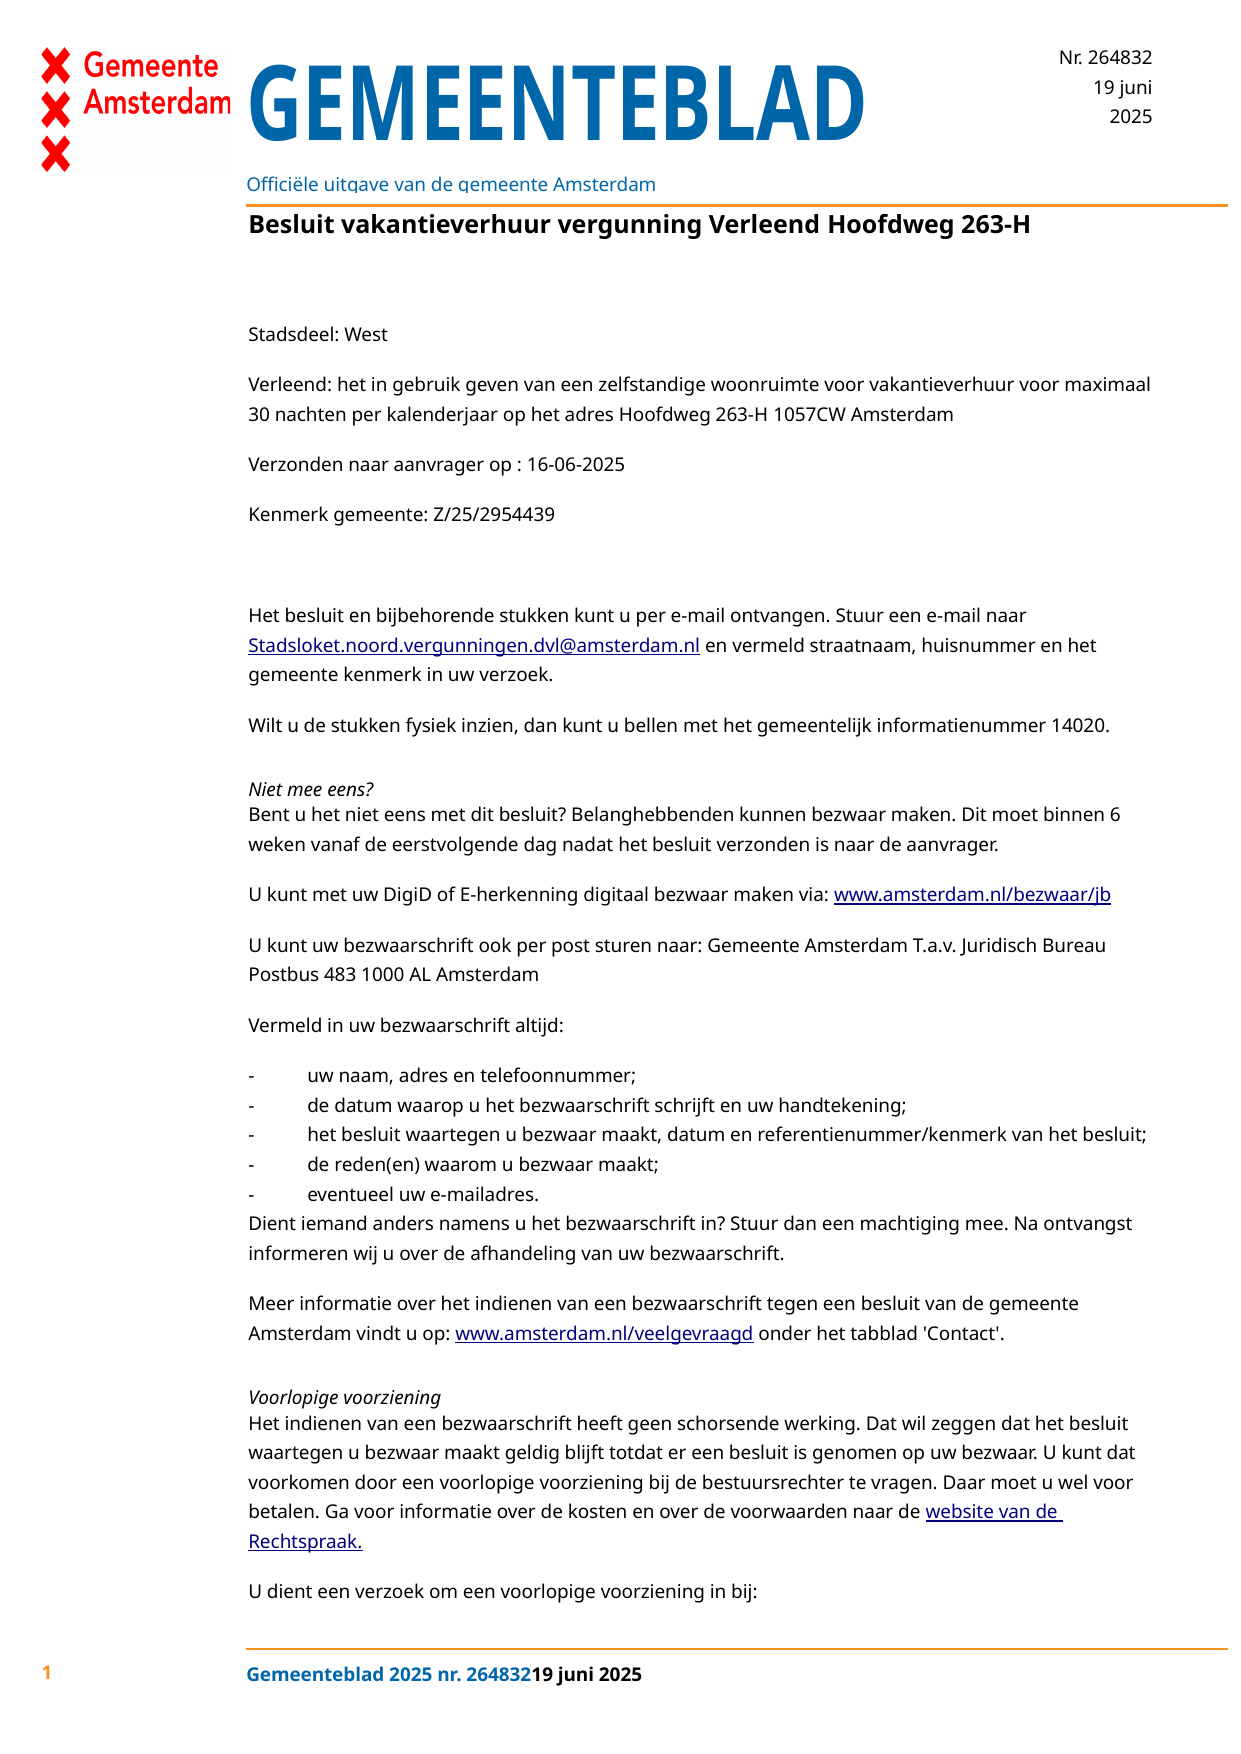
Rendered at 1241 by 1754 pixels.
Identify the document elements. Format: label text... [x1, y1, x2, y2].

text Wilt u de stukken fysiek inzien, dan kunt u bellen met het gemeentelijk informatienummer 14020. [248, 712, 1152, 738]
text Stadsdeel: West [248, 321, 1152, 346]
list eventueel uw e-mailadres. [248, 1181, 1152, 1207]
text U kunt met uw DigiD of E-herkenning digitaal bezwaar maken via: www.amsterdam.nl/bezwaar/jb [248, 882, 1152, 907]
text Verleend: het in gebruik geven van een zelfstandige woonruimte voor vakantieverhuur voor maximaal 30 nachten per kalenderjaar op het adres Hoofdweg 263-H 1057CW Amsterdam [248, 371, 1152, 426]
text Besluit vakantieverhuur vergunning Verleend Hoofdweg 263-H [248, 207, 1152, 241]
list de datum waarop u het bezwaarschrift schrijft en uw handtekening; [248, 1092, 1152, 1118]
text Meer informatie over het indienen van een bezwaarschrift tegen een besluit van de gemeente Amsterdam vindt u op: www.amsterdam.nl/veelgevraagd onder het tabblad 'Contact'. [248, 1290, 1152, 1346]
text Het besluit en bijbehorende stukken kunt u per e-mail ontvangen. Stuur een e-mail naar Stadsloket.noord.vergunningen.dvl@amsterdam.nl en vermeld straatnaam, huisnummer en het gemeente kenmerk in uw verzoek. [248, 602, 1152, 687]
picture [41, 47, 231, 172]
text Bent u het niet eens met dit besluit? Belanghebbenden kunnen bezwaar maken. Dit moet binnen 6 weken vanaf de eerstvolgende dag nadat het besluit verzonden is naar de aanvrager. [248, 802, 1152, 857]
text Dient iemand anders namens u het bezwaarschrift in? Stuur dan een machtiging mee. Na ontvangst informeren wij u over de afhandeling van uw bezwaarschrift. [248, 1210, 1152, 1266]
list uw naam, adres en telefoonnummer; [248, 1062, 1152, 1088]
text Voorlopige voorziening [248, 1384, 1152, 1410]
text U kunt uw bezwaarschrift ook per post sturen naar: Gemeente Amsterdam T.a.v. Juridisch Bureau Postbus 483 1000 AL Amsterdam [248, 932, 1152, 987]
text Het indienen van een bezwaarschrift heeft geen schorsende werking. Dat wil zeggen dat het besluit waartegen u bezwaar maakt geldig blijft totdat er een besluit is genomen op uw bezwaar. U kunt dat voorkomen door een voorlopige voorziening bij de bestuursrechter te vragen. Daar moet u wel voor betalen. Ga voor informatie over de kosten en over de voorwaarden naar de website van de Rechtspraak. [248, 1410, 1152, 1554]
text Verzonden naar aanvrager op : 16-06-2025 [248, 451, 1152, 477]
text Vermeld in uw bezwaarschrift altijd: [248, 1012, 1152, 1038]
text Kenmerk gemeente: Z/25/2954439 [248, 502, 1152, 527]
text U dient een verzoek om een voorlopige voorziening in bij: [248, 1578, 1152, 1604]
text Niet mee eens? [248, 776, 1152, 802]
list het besluit waartegen u bezwaar maakt, datum en referentienummer/kenmerk van het besluit; [248, 1122, 1152, 1147]
list de reden(en) waarom u bezwaar maakt; [248, 1151, 1152, 1177]
